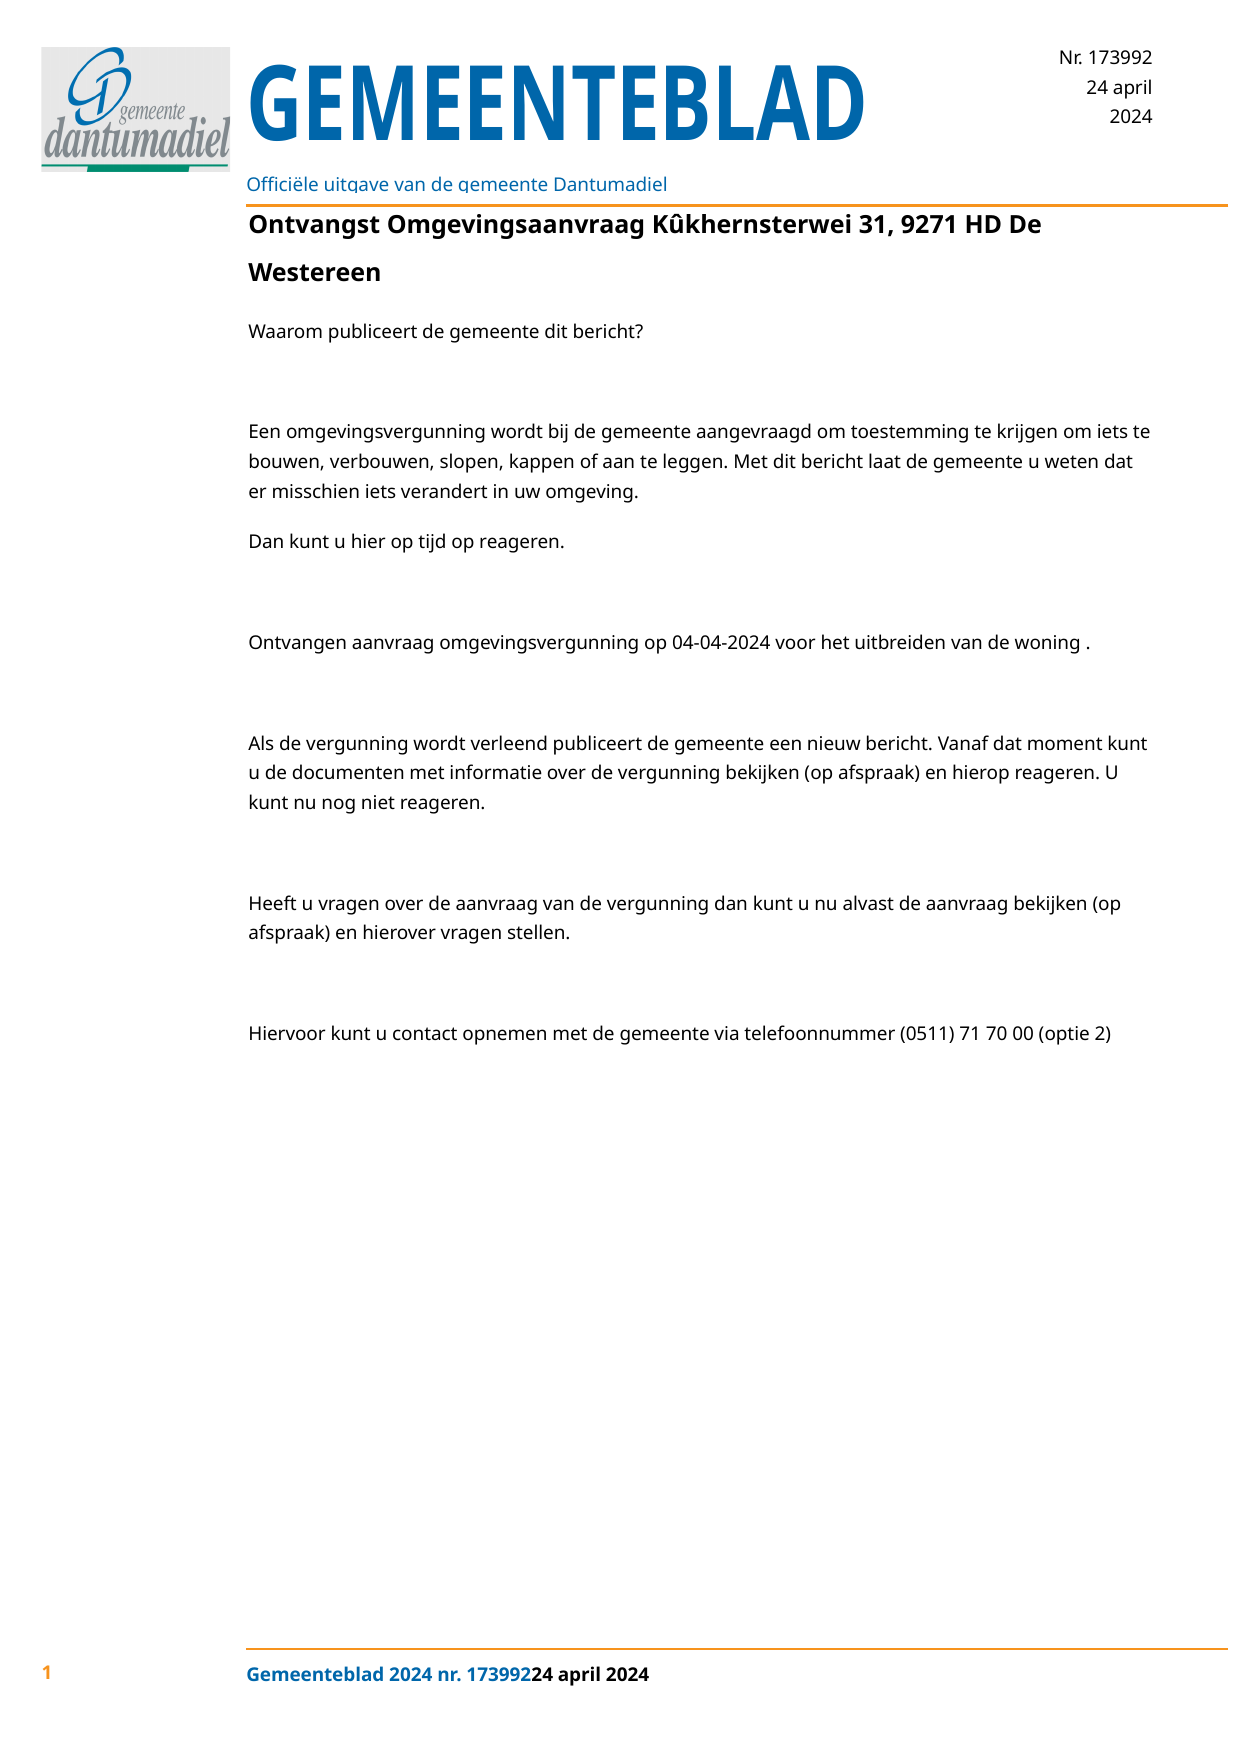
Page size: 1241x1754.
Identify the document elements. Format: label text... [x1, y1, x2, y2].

text Een omgevingsvergunning wordt bij de gemeente aangevraagd om toestemming te krijgen om iets te bouwen, verbouwen, slopen, kappen of aan te leggen. Met dit bericht laat de gemeente u weten dat er misschien iets verandert in uw omgeving. [248, 419, 1152, 504]
text Als de vergunning wordt verleend publiceert de gemeente een nieuw bericht. Vanaf dat moment kunt u de documenten met informatie over de vergunning bekijken (op afspraak) en hierop reageren. U kunt nu nog niet reageren. [248, 730, 1152, 815]
text Heeft u vragen over de aanvraag van de vergunning dan kunt u nu alvast de aanvraag bekijken (op afspraak) en hierover vragen stellen. [248, 890, 1152, 945]
text Hiervoor kunt u contact opnemen met de gemeente via telefoonnummer (0511) 71 70 00 (optie 2) [248, 1020, 1152, 1046]
text Dan kunt u hier op tijd op reageren. [248, 528, 1152, 554]
text Waarom publiceert de gemeente dit bericht? [248, 318, 1152, 344]
picture [41, 47, 231, 172]
text Ontvangst Omgevingsaanvraag Kûkhernsterwei 31, 9271 HD De Westereen [248, 207, 1152, 288]
text Ontvangen aanvraag omgevingsvergunning op 04-04-2024 voor het uitbreiden van de woning . [248, 629, 1152, 655]
